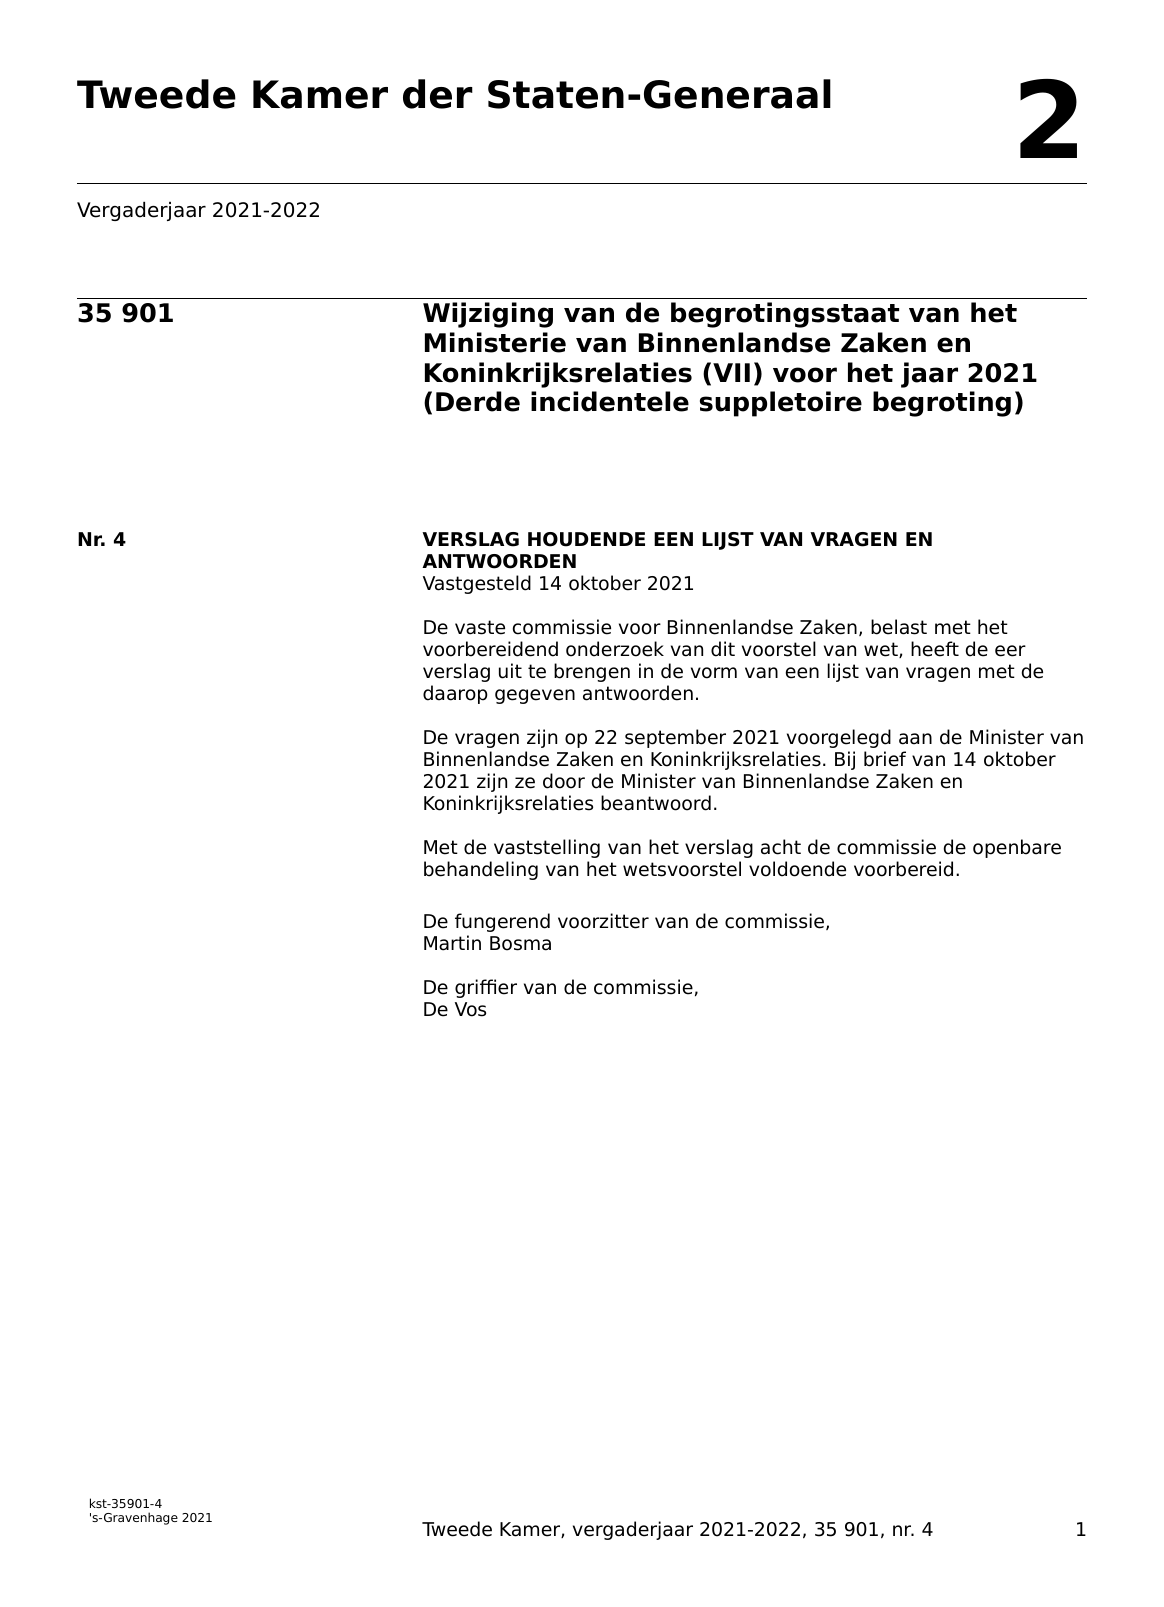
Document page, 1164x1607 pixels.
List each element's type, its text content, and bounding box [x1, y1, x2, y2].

text 's-Gravenhage 2021 [88, 1511, 323, 1525]
subtitle Nr. 4 VERSLAG HOUDENDE EEN LIJST VAN VRAGEN EN ANTWOORDEN [77, 529, 1087, 573]
table_header Tweede Kamer der Staten-Generaal [77, 59, 886, 183]
text kst-35901-4 [88, 1497, 323, 1511]
text De vaste commissie voor Binnenlandse Zaken, belast met het voorbereidend onderzoek van dit voorstel van wet, heeft de eer verslag uit te brengen in de vorm van een lijst van vragen met de daarop gegeven antwoorden. [422, 617, 1087, 705]
text De griffier van de commissie, De Vos [422, 977, 1087, 1021]
text De vragen zijn op 22 september 2021 voorgelegd aan de Minister van Binnenlandse Zaken en Koninkrijksrelaties. Bij brief van 14 oktober 2021 zijn ze door de Minister van Binnenlandse Zaken en Koninkrijksrelaties beantwoord. [422, 727, 1087, 815]
text Vastgesteld 14 oktober 2021 [422, 573, 1087, 595]
text De fungerend voorzitter van de commissie, Martin Bosma [422, 911, 1087, 955]
table_cell Vergaderjaar 2021-2022 [77, 184, 1087, 298]
subtitle 35 901 Wijziging van de begrotingsstaat van het Ministerie van Binnenlandse Zaken en Koninkrijksrelaties (VII) voor het jaar 2021 (Derde incidentele suppletoire begroting) [77, 299, 1087, 418]
text Met de vaststelling van het verslag acht de commissie de openbare behandeling van het wetsvoorstel voldoende voorbereid. [422, 837, 1087, 881]
table_header 2 [886, 59, 1087, 183]
